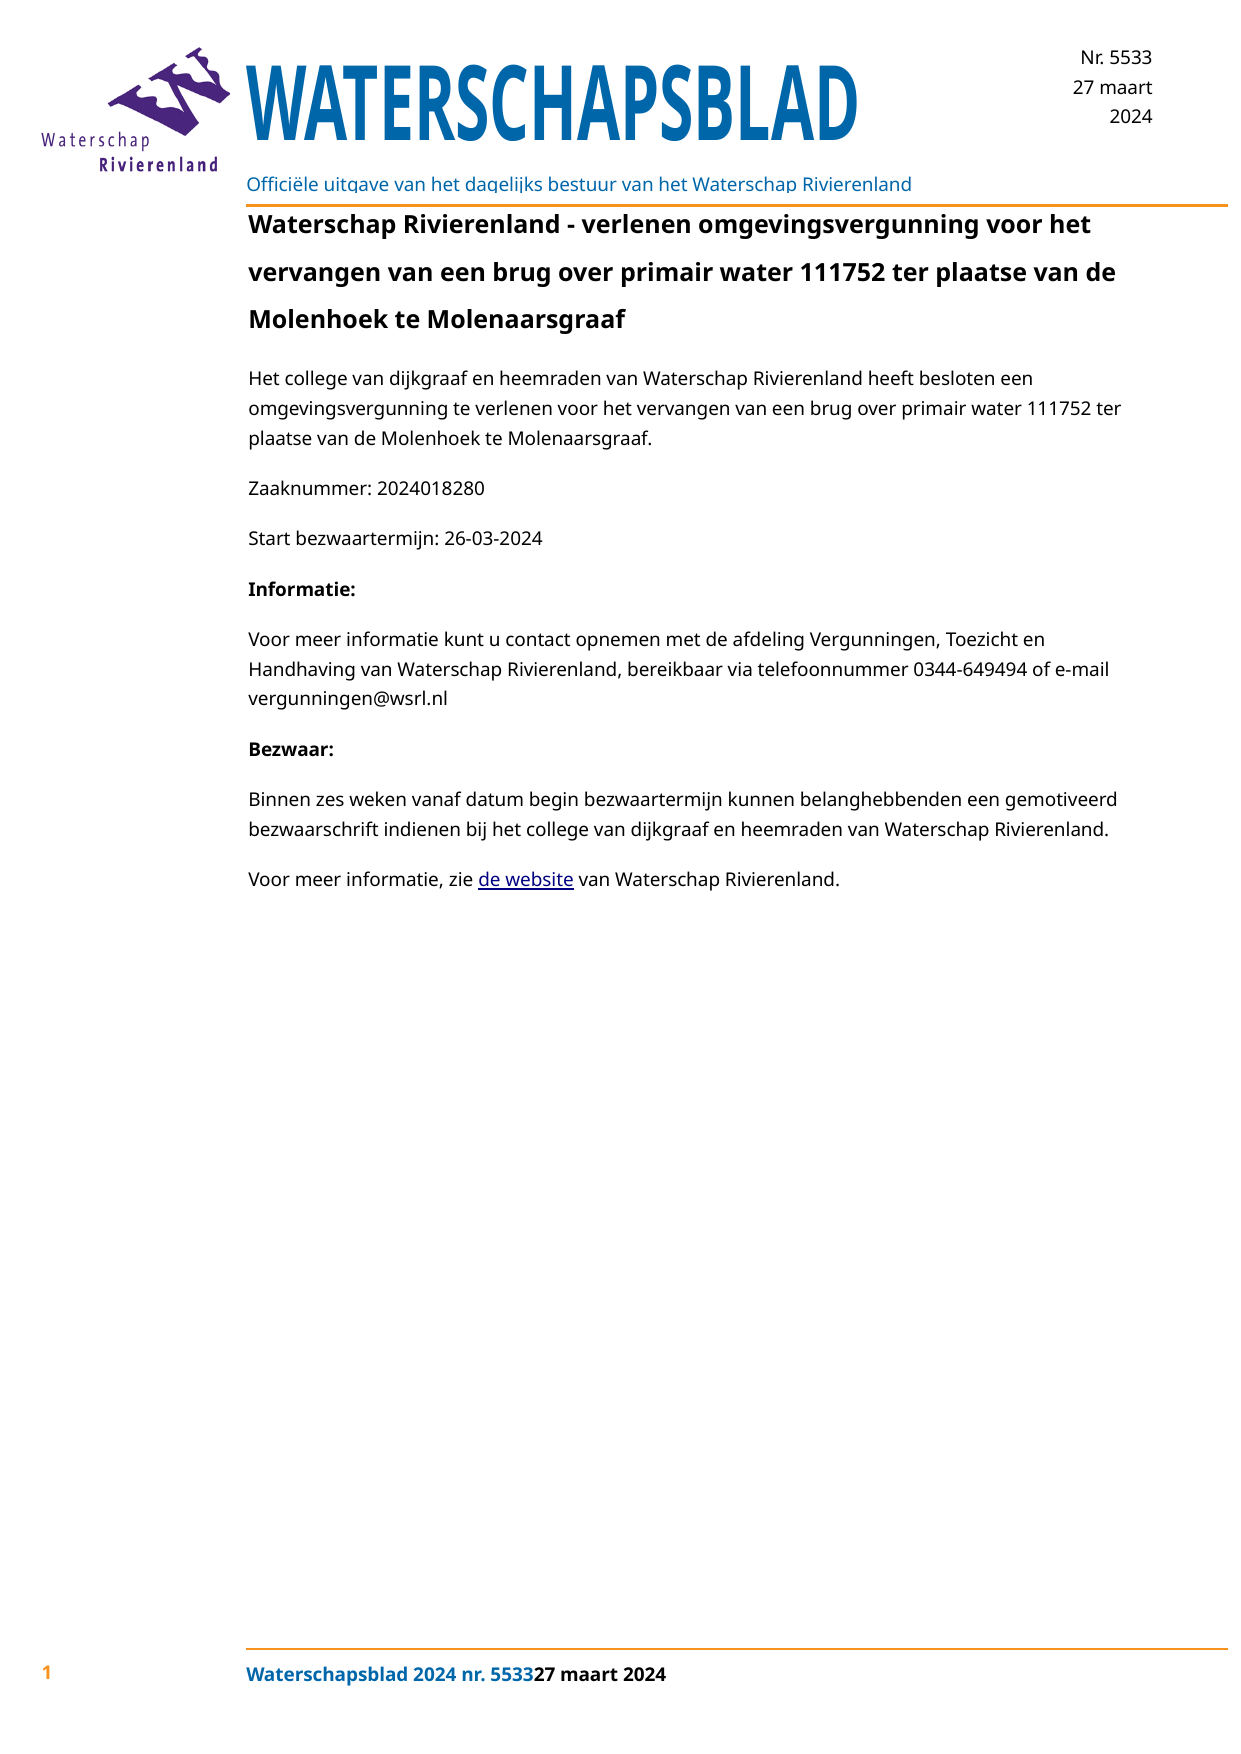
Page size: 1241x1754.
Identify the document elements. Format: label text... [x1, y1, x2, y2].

picture [41, 47, 231, 172]
text Voor meer informatie, zie de website van Waterschap Rivierenland. [248, 866, 1152, 892]
text Voor meer informatie kunt u contact opnemen met de afdeling Vergunningen, Toezicht en Handhaving van Waterschap Rivierenland, bereikbaar via telefoonnummer 0344-649494 of e-mail vergunningen@wsrl.nl [248, 626, 1152, 711]
text Waterschap Rivierenland - verlenen omgevingsvergunning voor het vervangen van een brug over primair water 111752 ter plaatse van de Molenhoek te Molenaarsgraaf [248, 207, 1152, 336]
text Zaaknummer: 2024018280 [248, 475, 1152, 501]
text Start bezwaartermijn: 26-03-2024 [248, 526, 1152, 551]
text Het college van dijkgraaf en heemraden van Waterschap Rivierenland heeft besloten een omgevingsvergunning te verlenen voor het vervangen van een brug over primair water 111752 ter plaatse van de Molenhoek te Molenaarsgraaf. [248, 366, 1152, 450]
text Bezwaar: [248, 736, 1152, 762]
text Binnen zes weken vanaf datum begin bezwaartermijn kunnen belanghebbenden een gemotiveerd bezwaarschrift indienen bij het college van dijkgraaf en heemraden van Waterschap Rivierenland. [248, 786, 1152, 842]
text Informatie: [248, 576, 1152, 602]
